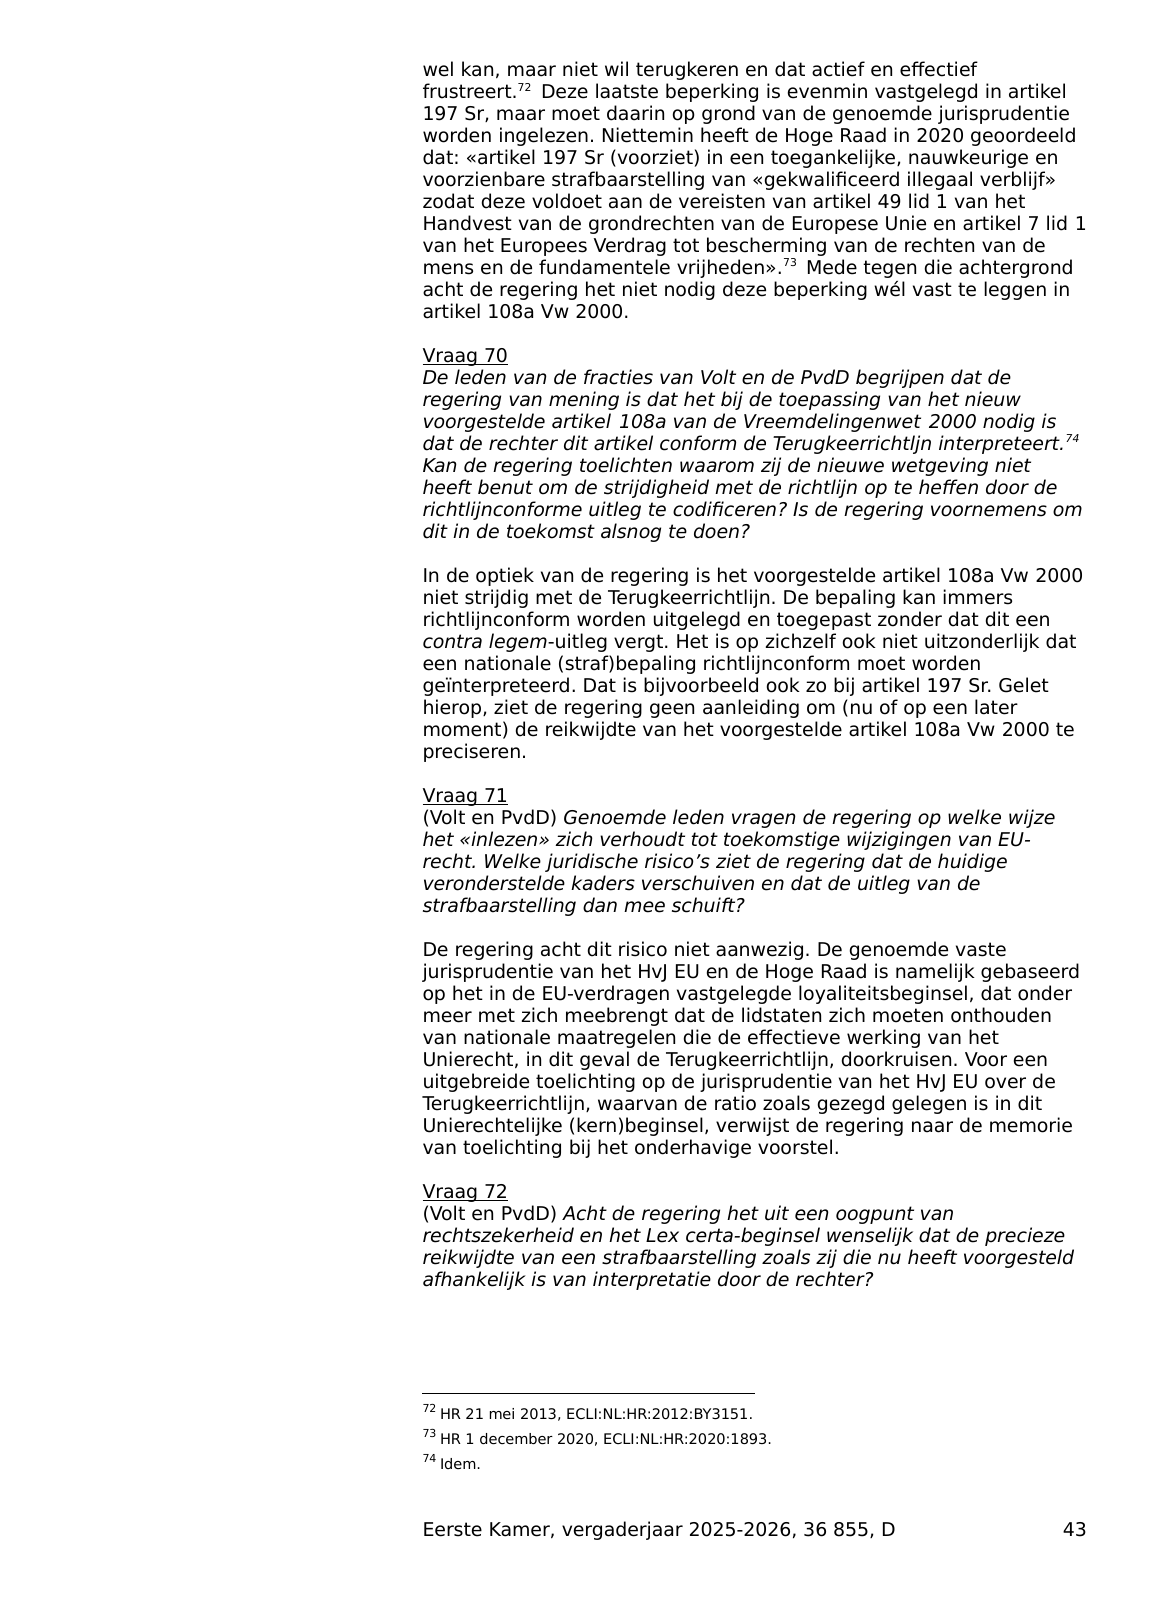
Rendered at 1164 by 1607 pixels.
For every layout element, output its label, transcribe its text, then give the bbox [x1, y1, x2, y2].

text De leden van de fracties van Volt en de PvdD begrijpen dat de regering van mening is dat het bij de toepassing van het nieuw voorgestelde artikel 108a van de Vreemdelingenwet 2000 nodig is dat de rechter dit artikel conform de Terugkeerrichtljn interpreteert. Kan de regering toelichten waarom zij de nieuwe wetgeving niet heeft benut om de strijdigheid met de richtlijn op te heffen door de richtlijnconforme uitleg te codificeren? Is de regering voornemens om dit in de toekomst alsnog te doen? [422, 367, 1087, 543]
text In de optiek van de regering is het voorgestelde artikel 108a Vw 2000 niet strijdig met de Terugkeerrichtlijn. De bepaling kan immers richtlijnconform worden uitgelegd en toegepast zonder dat dit een contra legem-uitleg vergt. Het is op zichzelf ook niet uitzonderlijk dat een nationale (straf)bepaling richtlijnconform moet worden geïnterpreteerd. Dat is bijvoorbeeld ook zo bij artikel 197 Sr. Gelet hierop, ziet de regering geen aanleiding om (nu of op een later moment) de reikwijdte van het voorgestelde artikel 108a Vw 2000 te preciseren. [422, 565, 1087, 763]
text Vraag 71 [422, 785, 1087, 807]
text Vraag 70 [422, 345, 1087, 367]
text wel kan, maar niet wil terugkeren en dat actief en effectief frustreert. Deze laatste beperking is evenmin vastgelegd in artikel 197 Sr, maar moet daarin op grond van de genoemde jurisprudentie worden ingelezen. Niettemin heeft de Hoge Raad in 2020 geoordeeld dat: «artikel 197 Sr (voorziet) in een toegankelijke, nauwkeurige en voorzienbare strafbaarstelling van «gekwalificeerd illegaal verblijf» zodat deze voldoet aan de vereisten van artikel 49 lid 1 van het Handvest van de grondrechten van de Europese Unie en artikel 7 lid 1 van het Europees Verdrag tot bescherming van de rechten van de mens en de fundamentele vrijheden». Mede tegen die achtergrond acht de regering het niet nodig deze beperking wél vast te leggen in artikel 108a Vw 2000. [422, 59, 1087, 323]
text Idem. [422, 1452, 1087, 1474]
text De regering acht dit risico niet aanwezig. De genoemde vaste jurisprudentie van het HvJ EU en de Hoge Raad is namelijk gebaseerd op het in de EU-verdragen vastgelegde loyaliteitsbeginsel, dat onder meer met zich meebrengt dat de lidstaten zich moeten onthouden van nationale maatregelen die de effectieve werking van het Unierecht, in dit geval de Terugkeerrichtlijn, doorkruisen. Voor een uitgebreide toelichting op de jurisprudentie van het HvJ EU over de Terugkeerrichtlijn, waarvan de ratio zoals gezegd gelegen is in dit Unierechtelijke (kern)beginsel, verwijst de regering naar de memorie van toelichting bij het onderhavige voorstel. [422, 939, 1087, 1159]
text HR 1 december 2020, ECLI:NL:HR:2020:1893. [422, 1427, 1087, 1449]
text HR 21 mei 2013, ECLI:NL:HR:2012:BY3151. [422, 1402, 1087, 1424]
text Vraag 72 [422, 1181, 1087, 1203]
text (Volt en PvdD) Acht de regering het uit een oogpunt van rechtszekerheid en het Lex certa-beginsel wenselijk dat de precieze reikwijdte van een strafbaarstelling zoals zij die nu heeft voorgesteld afhankelijk is van interpretatie door de rechter? [422, 1203, 1087, 1291]
text (Volt en PvdD) Genoemde leden vragen de regering op welke wijze het «inlezen» zich verhoudt tot toekomstige wijzigingen van EU-recht. Welke juridische risico’s ziet de regering dat de huidige veronderstelde kaders verschuiven en dat de uitleg van de strafbaarstelling dan mee schuift? [422, 807, 1087, 917]
